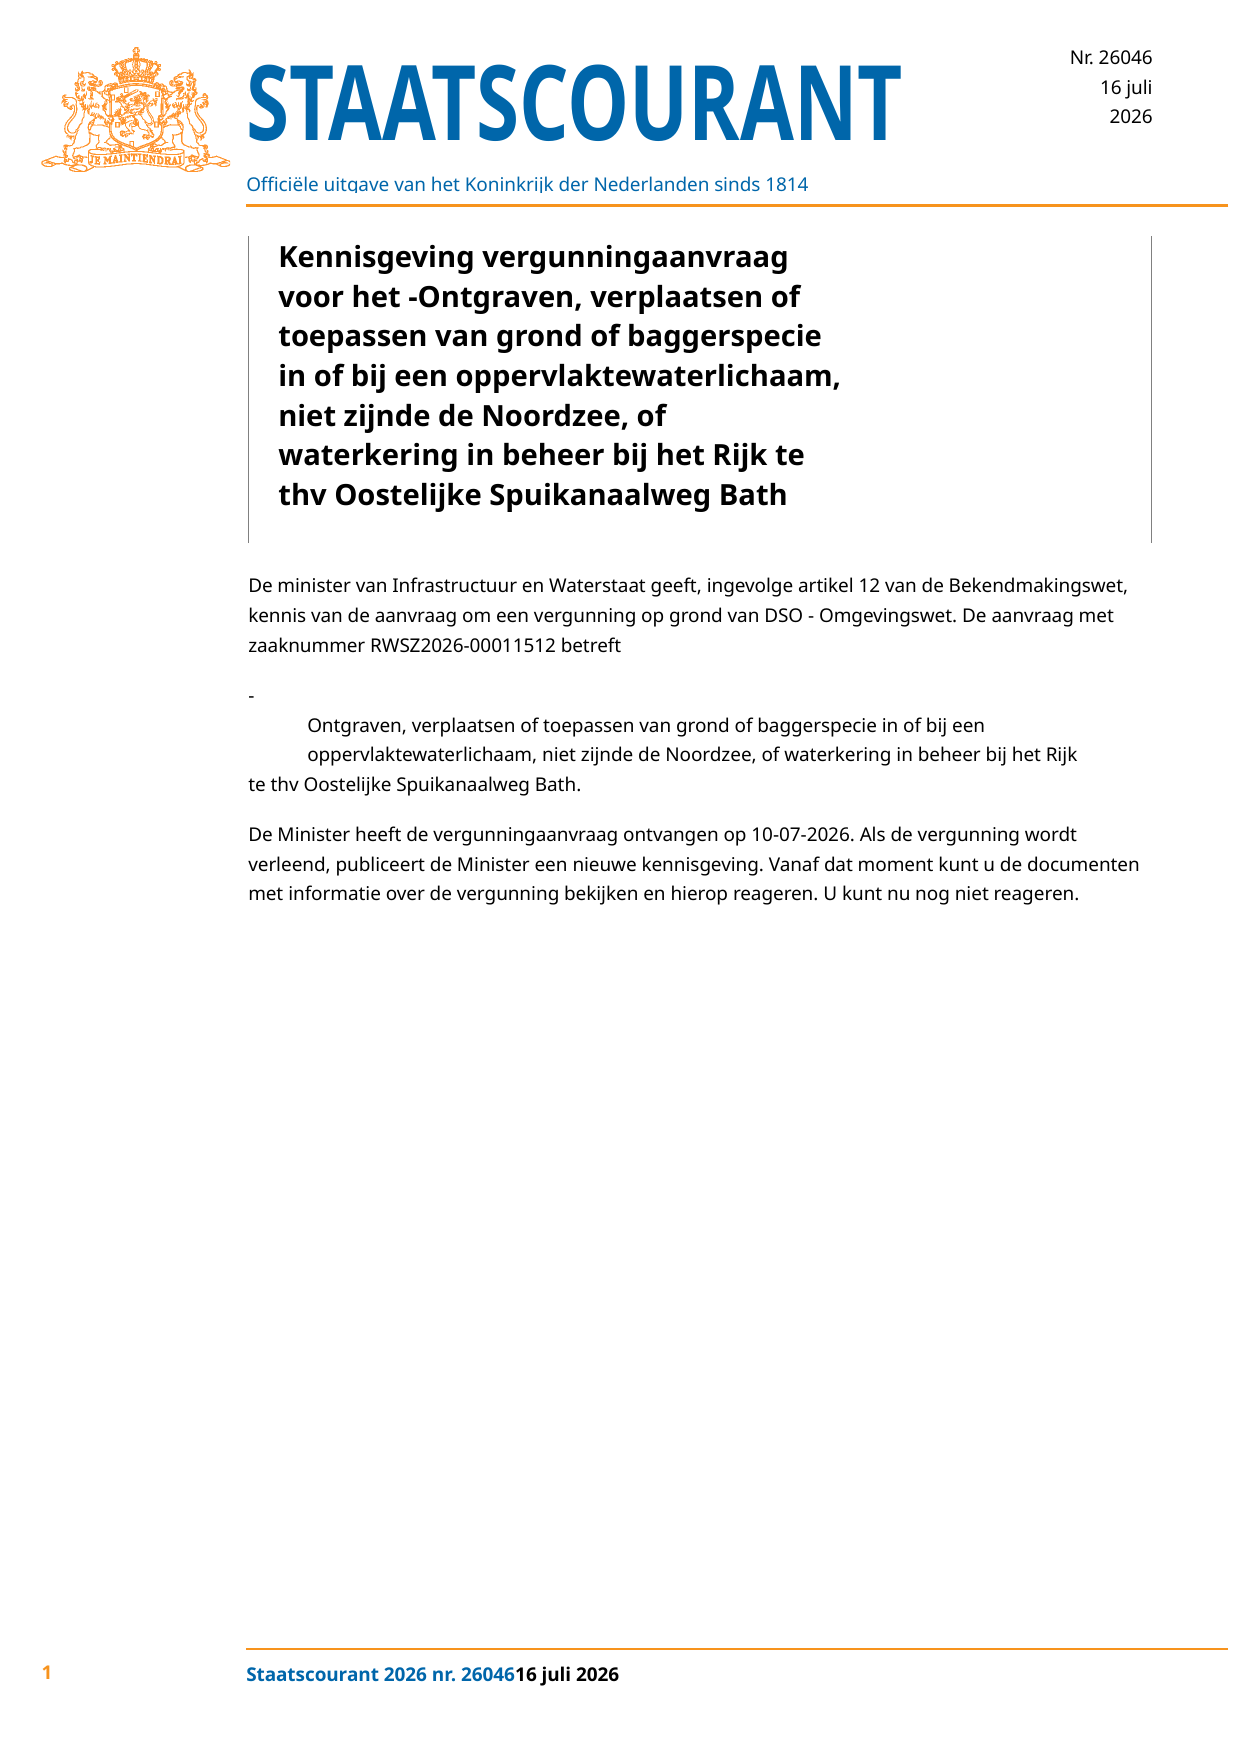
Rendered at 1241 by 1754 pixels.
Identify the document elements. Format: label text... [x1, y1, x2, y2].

table_header [850, 414, 1151, 543]
table_header [1090, 236, 1151, 413]
text te thv Oostelijke Spuikanaalweg Bath. [248, 771, 1152, 797]
picture [912, 236, 1090, 414]
table_header Kennisgeving vergunningaanvraag voor het -Ontgraven, verplaatsen of toepassen van grond of baggerspecie in of bij een oppervlaktewaterlichaam, niet zijnde de Noordzee, of waterkering in beheer bij het Rijk te thv Oostelijke Spuikanaalweg Bath [249, 236, 850, 543]
picture [41, 47, 231, 172]
list Ontgraven, verplaatsen of toepassen van grond of baggerspecie in of bij een oppervlaktewaterlichaam, niet zijnde de Noordzee, of waterkering in beheer bij het Rijk [248, 712, 1152, 767]
text De Minister heeft de vergunningaanvraag ontvangen op 10-07-2026. Als de vergunning wordt verleend, publiceert de Minister een nieuwe kennisgeving. Vanaf dat moment kunt u de documenten met informatie over de vergunning bekijken en hierop reageren. U kunt nu nog niet reageren. [248, 821, 1152, 906]
text De minister van Infrastructuur en Waterstaat geeft, ingevolge artikel 12 van de Bekendmakingswet, kennis van de aanvraag om een vergunning op grond van DSO - Omgevingswet. De aanvraag met zaaknummer RWSZ2026-00011512 betreft [248, 573, 1152, 658]
table_header [850, 236, 912, 413]
